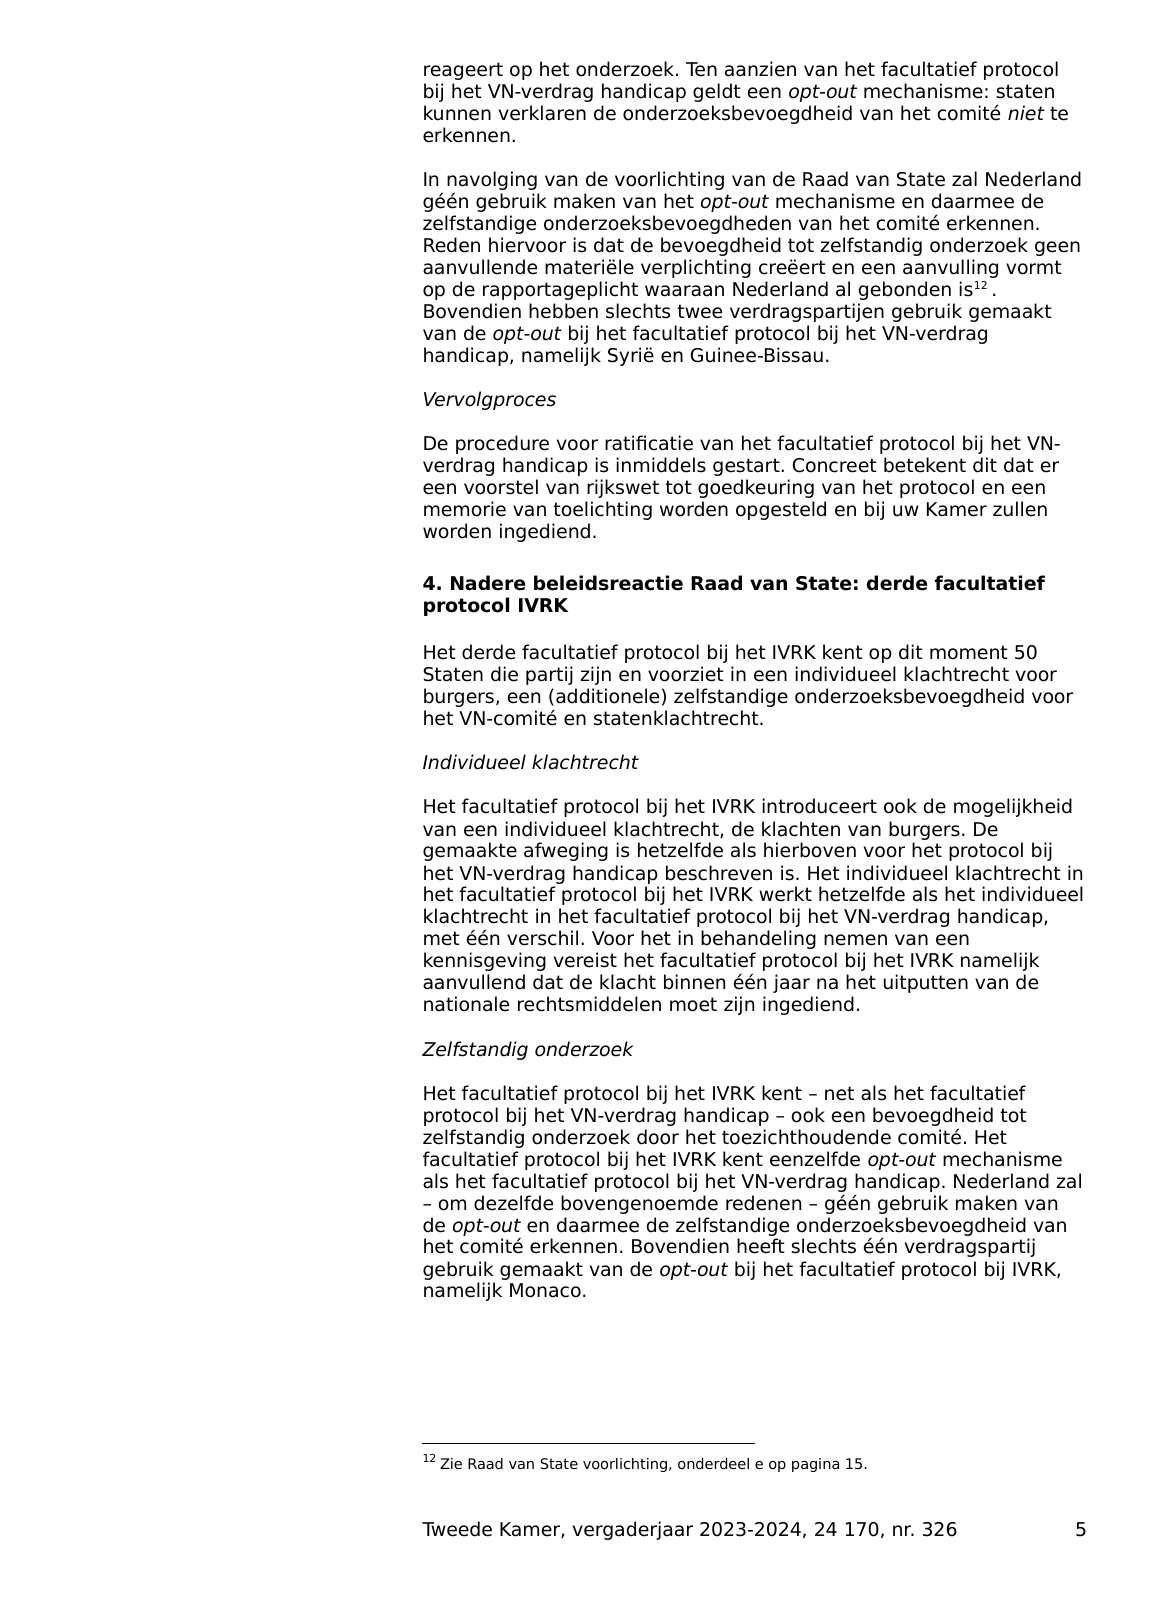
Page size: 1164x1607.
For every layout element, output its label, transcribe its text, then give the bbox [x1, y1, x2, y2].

text De procedure voor ratificatie van het facultatief protocol bij het VN-verdrag handicap is inmiddels gestart. Concreet betekent dit dat er een voorstel van rijkswet tot goedkeuring van het protocol en een memorie van toelichting worden opgesteld en bij uw Kamer zullen worden ingediend. [422, 433, 1087, 543]
text Het derde facultatief protocol bij het IVRK kent op dit moment 50 Staten die partij zijn en voorziet in een individueel klachtrecht voor burgers, een (additionele) zelfstandige onderzoeksbevoegdheid voor het VN-comité en statenklachtrecht. [422, 642, 1087, 730]
subtitle Zelfstandig onderzoek [422, 1038, 1087, 1060]
text In navolging van de voorlichting van de Raad van State zal Nederland géén gebruik maken van het opt-out mechanisme en daarmee de zelfstandige onderzoeksbevoegdheden van het comité erkennen. Reden hiervoor is dat de bevoegdheid tot zelfstandig onderzoek geen aanvullende materiële verplichting creëert en een aanvulling vormt op de rapportageplicht waaraan Nederland al gebonden is. Bovendien hebben slechts twee verdragspartijen gebruik gemaakt van de opt-out bij het facultatief protocol bij het VN-verdrag handicap, namelijk Syrië en Guinee-Bissau. [422, 169, 1087, 367]
text Het facultatief protocol bij het IVRK kent – net als het facultatief protocol bij het VN-verdrag handicap – ook een bevoegdheid tot zelfstandig onderzoek door het toezichthoudende comité. Het facultatief protocol bij het IVRK kent eenzelfde opt-out mechanisme als het facultatief protocol bij het VN-verdrag handicap. Nederland zal – om dezelfde bovengenoemde redenen – géén gebruik maken van de opt-out en daarmee de zelfstandige onderzoeksbevoegdheid van het comité erkennen. Bovendien heeft slechts één verdragspartij gebruik gemaakt van de opt-out bij het facultatief protocol bij IVRK, namelijk Monaco. [422, 1083, 1087, 1302]
subtitle Individueel klachtrecht [422, 752, 1087, 774]
text Zie Raad van State voorlichting, onderdeel e op pagina 15. [422, 1452, 1087, 1474]
text Het facultatief protocol bij het IVRK introduceert ook de mogelijkheid van een individueel klachtrecht, de klachten van burgers. De gemaakte afweging is hetzelfde als hierboven voor het protocol bij het VN-verdrag handicap beschreven is. Het individueel klachtrecht in het facultatief protocol bij het IVRK werkt hetzelfde als het individueel klachtrecht in het facultatief protocol bij het VN-verdrag handicap, met één verschil. Voor het in behandeling nemen van een kennisgeving vereist het facultatief protocol bij het IVRK namelijk aanvullend dat de klacht binnen één jaar na het uitputten van de nationale rechtsmiddelen moet zijn ingediend. [422, 796, 1087, 1016]
subtitle Vervolgproces [422, 389, 1087, 411]
text reageert op het onderzoek. Ten aanzien van het facultatief protocol bij het VN-verdrag handicap geldt een opt-out mechanisme: staten kunnen verklaren de onderzoeksbevoegdheid van het comité niet te erkennen. [422, 59, 1087, 147]
subtitle 4. Nadere beleidsreactie Raad van State: derde facultatief protocol IVRK [422, 573, 1087, 617]
